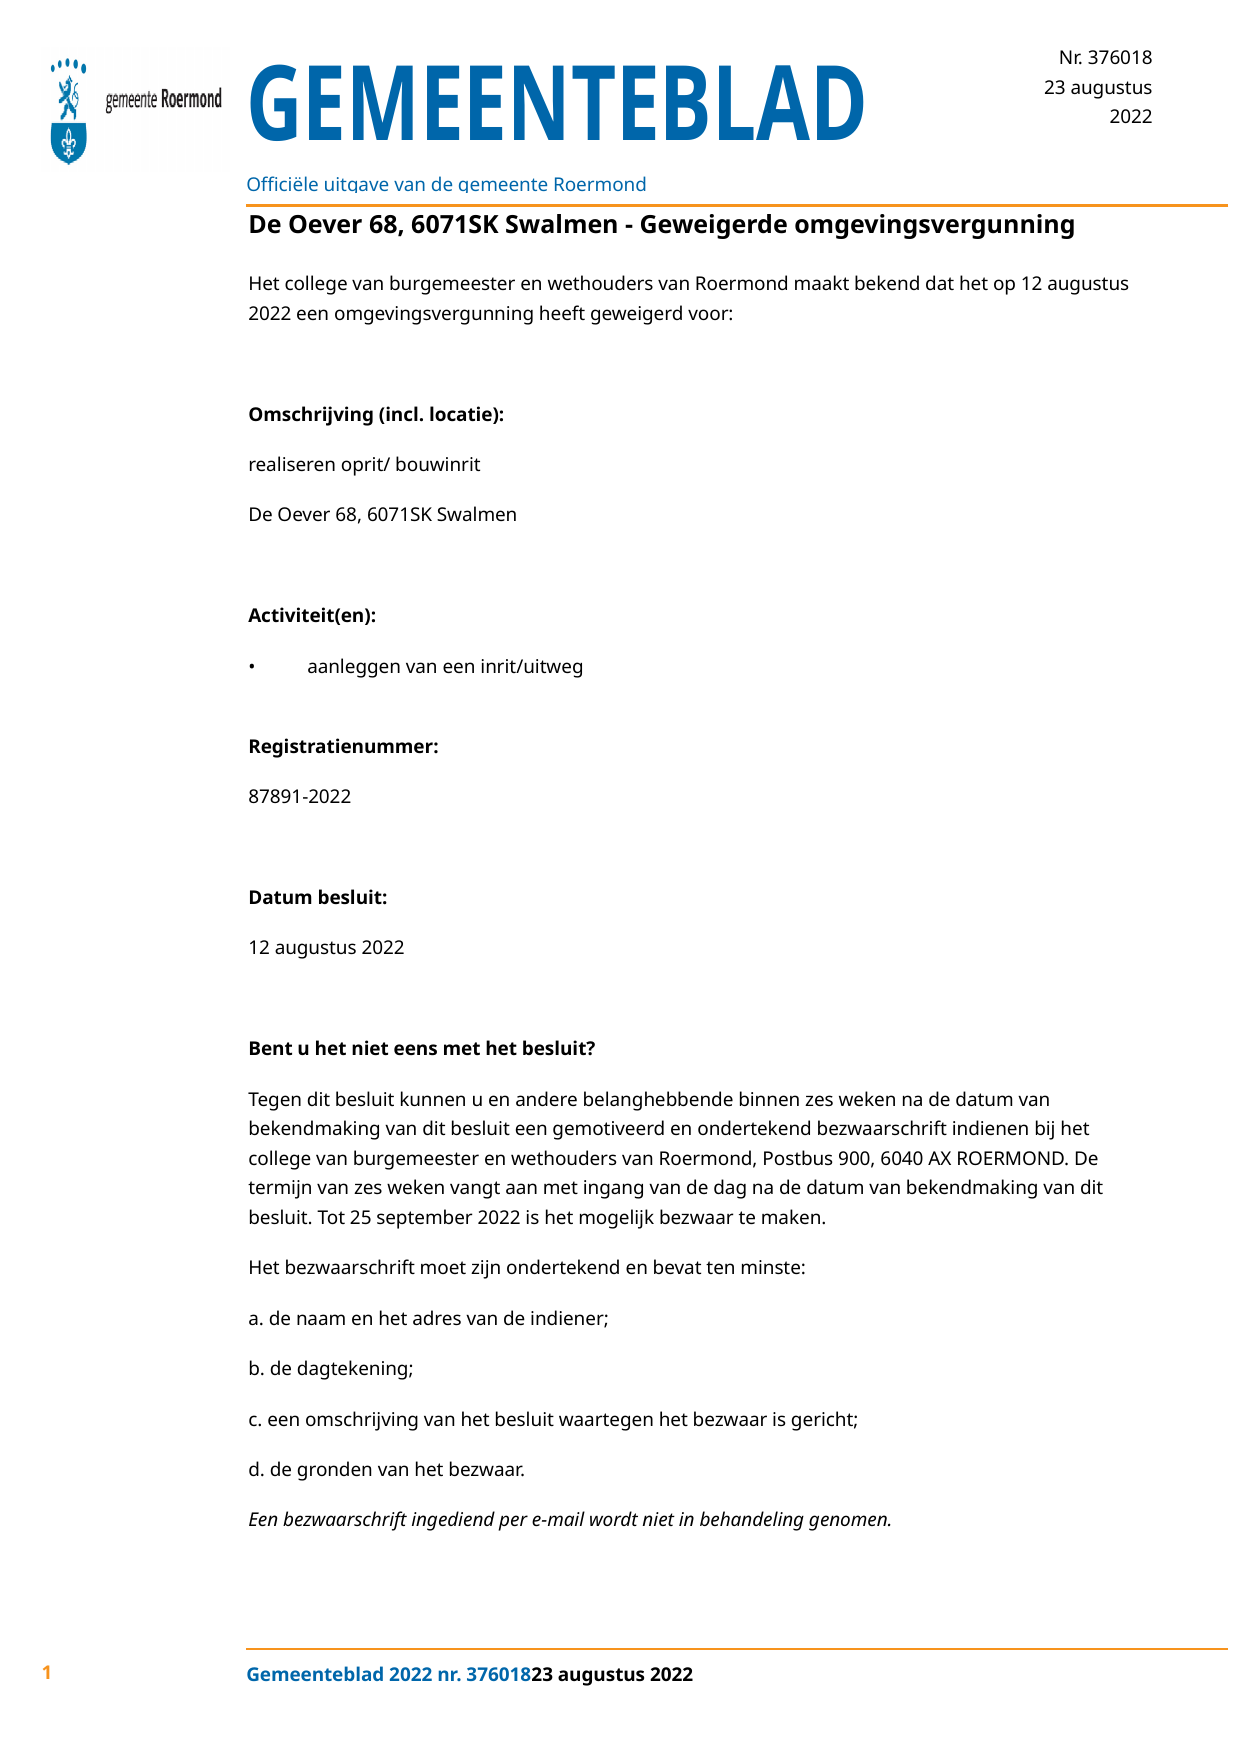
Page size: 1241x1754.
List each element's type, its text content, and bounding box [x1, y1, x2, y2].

text b. de dagtekening; [248, 1355, 1152, 1381]
text 87891-2022 [248, 783, 1152, 809]
text Activiteit(en): [248, 602, 1152, 628]
text realiseren oprit/ bouwinrit [248, 451, 1152, 477]
text d. de gronden van het bezwaar. [248, 1456, 1152, 1482]
text c. een omschrijving van het besluit waartegen het bezwaar is gericht; [248, 1406, 1152, 1431]
text Datum besluit: [248, 884, 1152, 910]
text Registratienummer: [248, 733, 1152, 758]
picture [41, 47, 231, 172]
text Bent u het niet eens met het besluit? [248, 1035, 1152, 1061]
text a. de naam en het adres van de indiener; [248, 1305, 1152, 1331]
text 12 augustus 2022 [248, 934, 1152, 960]
text Een bezwaarschrift ingediend per e-mail wordt niet in behandeling genomen. [248, 1507, 1152, 1532]
text De Oever 68, 6071SK Swalmen - Geweigerde omgevingsvergunning [248, 207, 1152, 241]
text Het college van burgemeester en wethouders van Roermond maakt bekend dat het op 12 augustus 2022 een omgevingsvergunning heeft geweigerd voor: [248, 270, 1152, 326]
text Het bezwaarschrift moet zijn ondertekend en bevat ten minste: [248, 1254, 1152, 1280]
text Tegen dit besluit kunnen u en andere belanghebbende binnen zes weken na de datum van bekendmaking van dit besluit een gemotiveerd en ondertekend bezwaarschrift indienen bij het college van burgemeester en wethouders van Roermond, Postbus 900, 6040 AX ROERMOND. De termijn van zes weken vangt aan met ingang van de dag na de datum van bekendmaking van dit besluit. Tot 25 september 2022 is het mogelijk bezwaar te maken. [248, 1086, 1152, 1230]
text De Oever 68, 6071SK Swalmen [248, 502, 1152, 527]
text Omschrijving (incl. locatie): [248, 401, 1152, 426]
list aanleggen van een inrit/uitweg [248, 653, 1152, 678]
